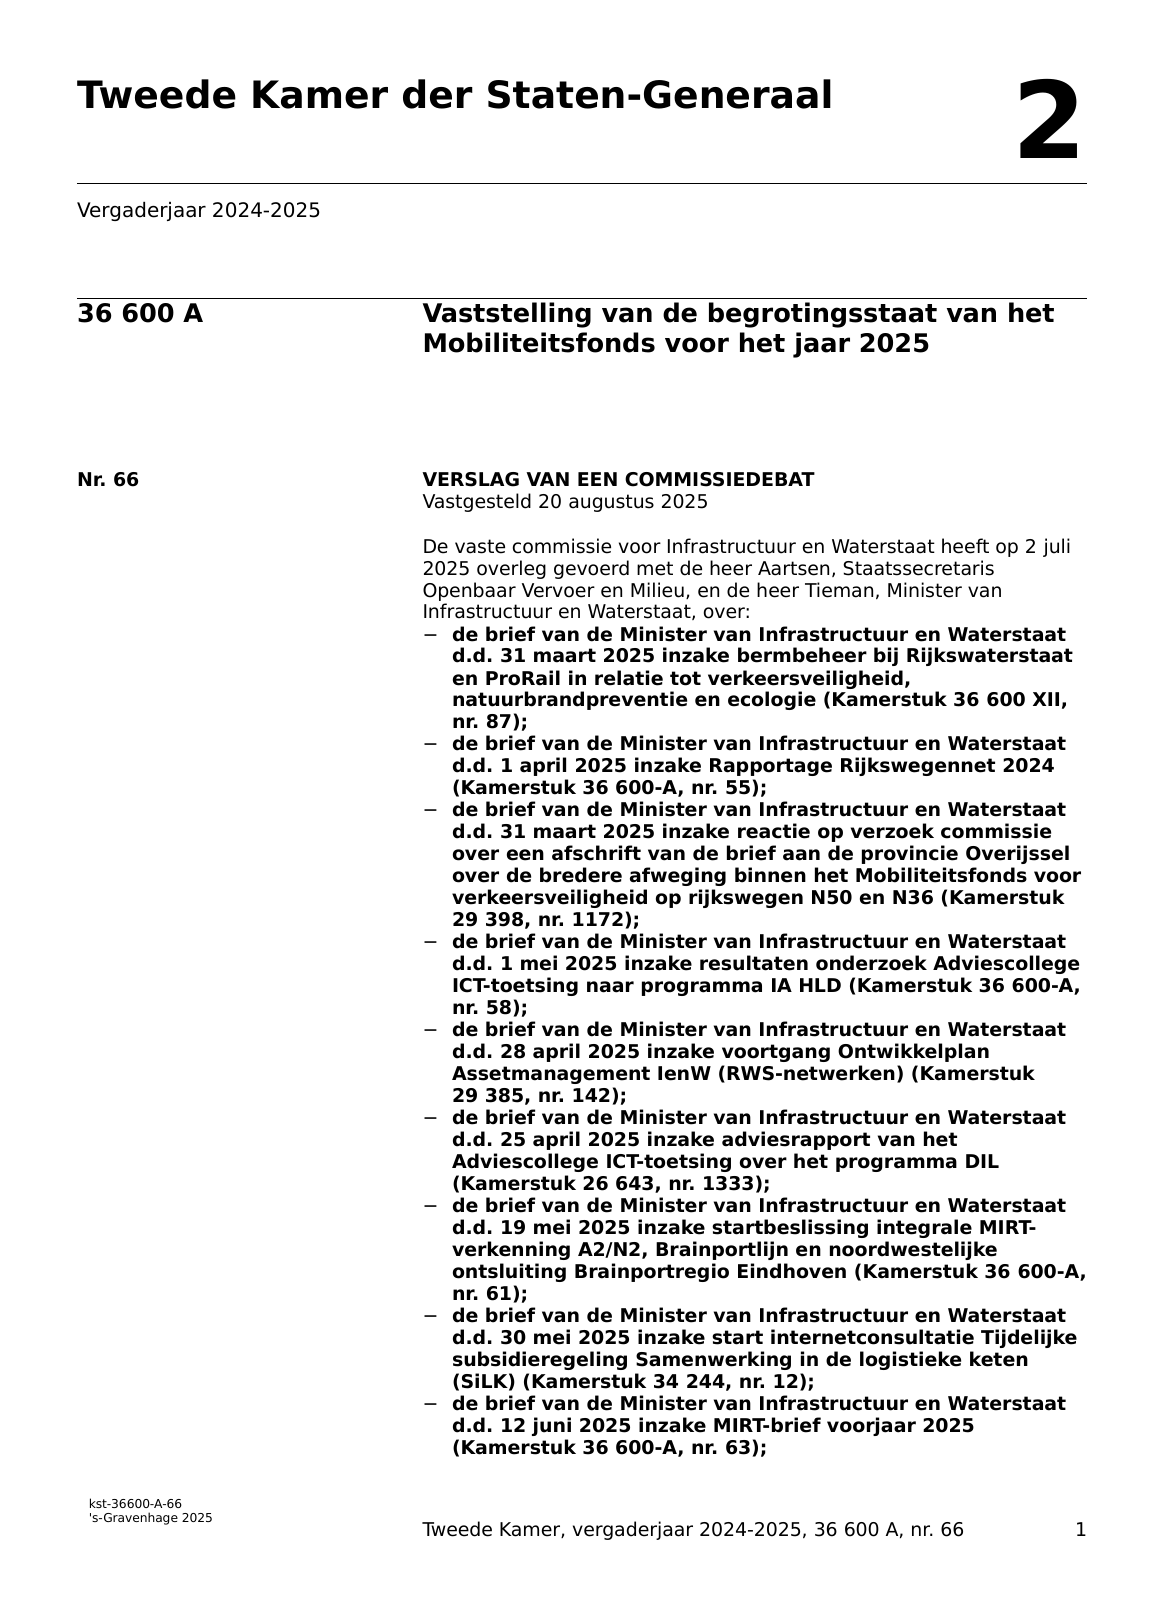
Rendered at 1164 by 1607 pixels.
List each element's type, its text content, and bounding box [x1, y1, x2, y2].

text − de brief van de Minister van Infrastructuur en Waterstaat d.d. 12 juni 2025 inzake MIRT-brief voorjaar 2025 (Kamerstuk 36 600-A, nr. 63); [422, 1393, 1087, 1459]
text 's-Gravenhage 2025 [88, 1511, 323, 1525]
table_header 2 [886, 59, 1087, 183]
text De vaste commissie voor Infrastructuur en Waterstaat heeft op 2 juli 2025 overleg gevoerd met de heer Aartsen, Staatssecretaris Openbaar Vervoer en Milieu, en de heer Tieman, Minister van Infrastructuur en Waterstaat, over: [422, 536, 1087, 623]
text − de brief van de Minister van Infrastructuur en Waterstaat d.d. 31 maart 2025 inzake reactie op verzoek commissie over een afschrift van de brief aan de provincie Overijssel over de bredere afweging binnen het Mobiliteitsfonds voor verkeersveiligheid op rijkswegen N50 en N36 (Kamerstuk 29 398, nr. 1172); [422, 799, 1087, 931]
text − de brief van de Minister van Infrastructuur en Waterstaat d.d. 1 mei 2025 inzake resultaten onderzoek Adviescollege ICT-toetsing naar programma IA HLD (Kamerstuk 36 600-A, nr. 58); [422, 931, 1087, 1019]
text Vastgesteld 20 augustus 2025 [422, 491, 1087, 513]
subtitle 36 600 A Vaststelling van de begrotingsstaat van het Mobiliteitsfonds voor het jaar 2025 [77, 299, 1087, 358]
text − de brief van de Minister van Infrastructuur en Waterstaat d.d. 25 april 2025 inzake adviesrapport van het Adviescollege ICT-toetsing over het programma DIL (Kamerstuk 26 643, nr. 1333); [422, 1107, 1087, 1195]
table_cell Vergaderjaar 2024-2025 [77, 184, 1087, 298]
text − de brief van de Minister van Infrastructuur en Waterstaat d.d. 31 maart 2025 inzake bermbeheer bij Rijkswaterstaat en ProRail in relatie tot verkeersveiligheid, natuurbrandpreventie en ecologie (Kamerstuk 36 600 XII, nr. 87); [422, 623, 1087, 733]
text − de brief van de Minister van Infrastructuur en Waterstaat d.d. 30 mei 2025 inzake start internetconsultatie Tijdelijke subsidieregeling Samenwerking in de logistieke keten (SiLK) (Kamerstuk 34 244, nr. 12); [422, 1305, 1087, 1393]
table_header Tweede Kamer der Staten-Generaal [77, 59, 886, 183]
text − de brief van de Minister van Infrastructuur en Waterstaat d.d. 28 april 2025 inzake voortgang Ontwikkelplan Assetmanagement IenW (RWS-netwerken) (Kamerstuk 29 385, nr. 142); [422, 1019, 1087, 1107]
text − de brief van de Minister van Infrastructuur en Waterstaat d.d. 1 april 2025 inzake Rapportage Rijkswegennet 2024 (Kamerstuk 36 600-A, nr. 55); [422, 733, 1087, 799]
text kst-36600-A-66 [88, 1497, 323, 1511]
text − de brief van de Minister van Infrastructuur en Waterstaat d.d. 19 mei 2025 inzake startbeslissing integrale MIRT-verkenning A2/N2, Brainportlijn en noordwestelijke ontsluiting Brainportregio Eindhoven (Kamerstuk 36 600-A, nr. 61); [422, 1195, 1087, 1305]
subtitle Nr. 66 VERSLAG VAN EEN COMMISSIEDEBAT [77, 469, 1087, 491]
